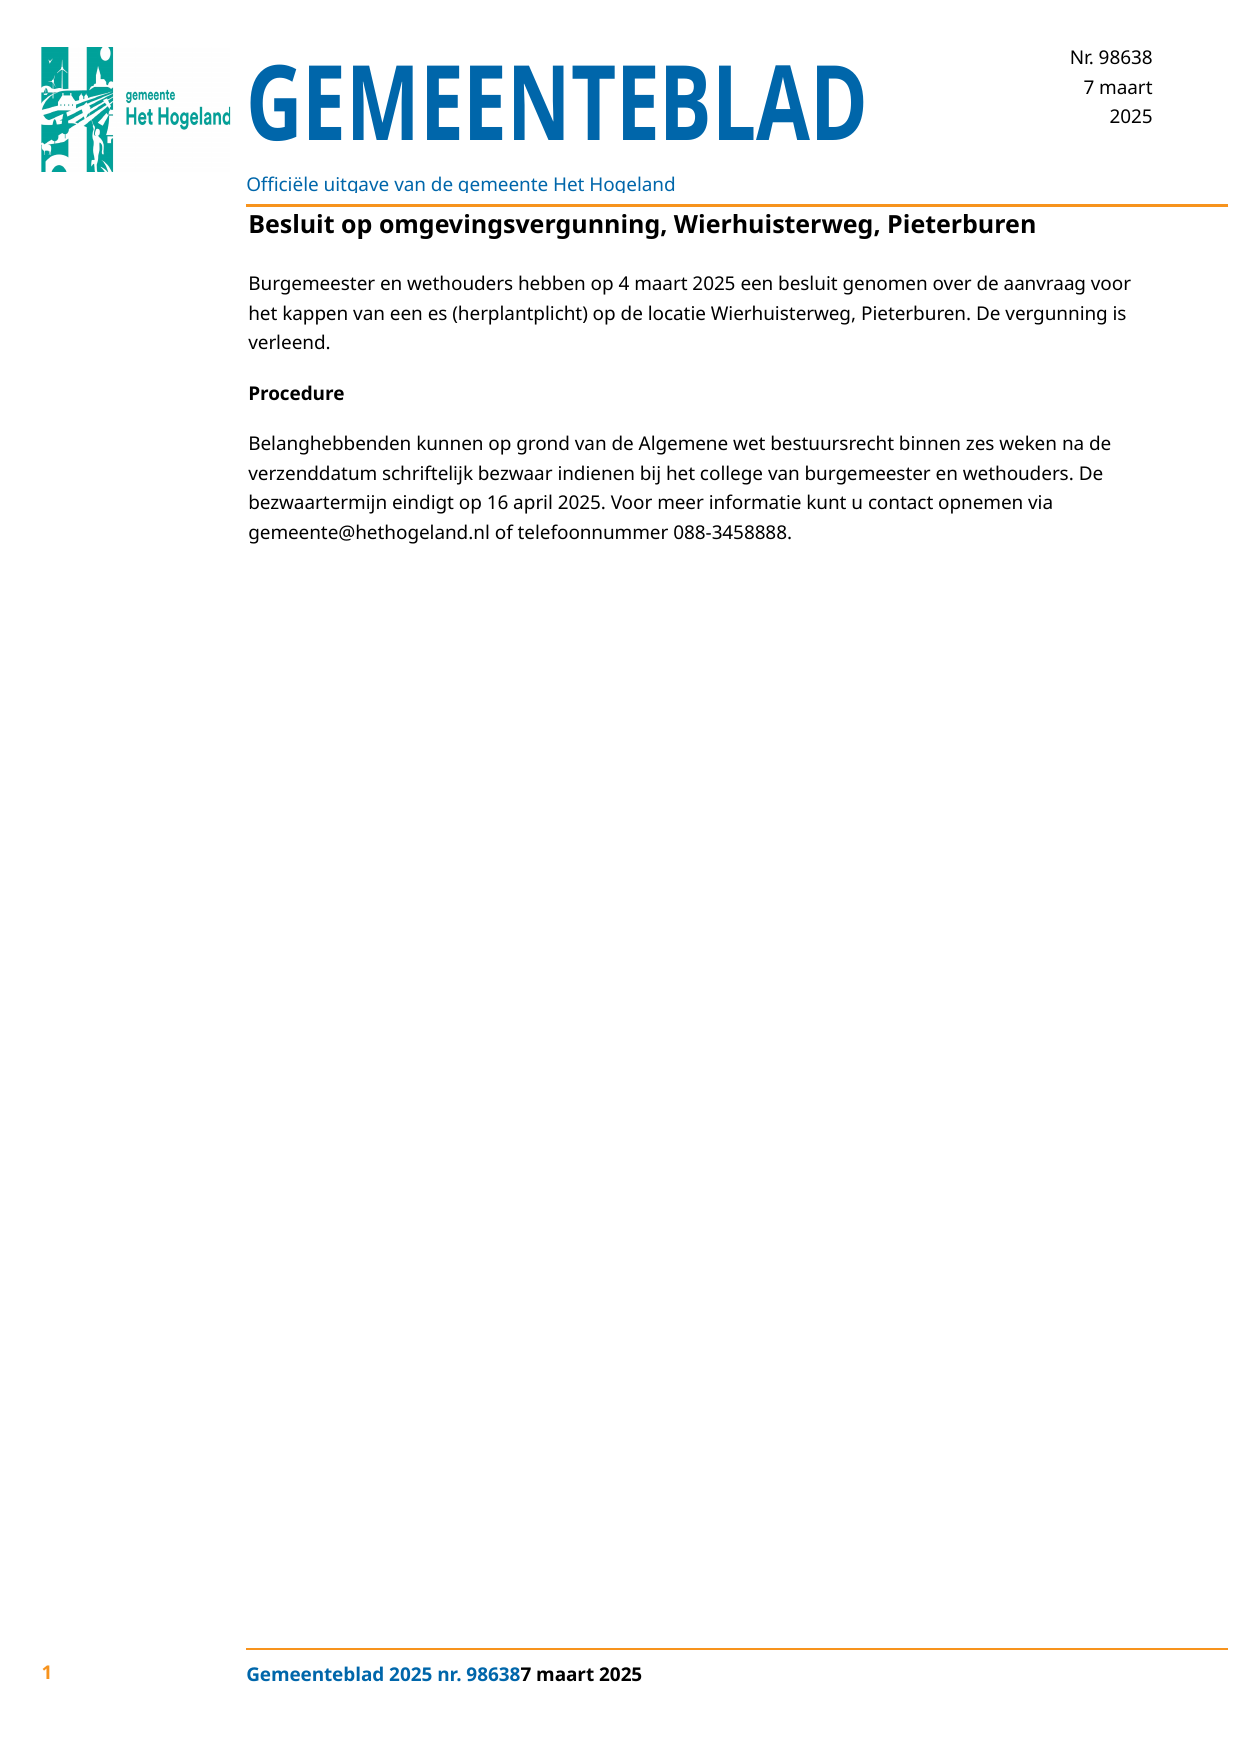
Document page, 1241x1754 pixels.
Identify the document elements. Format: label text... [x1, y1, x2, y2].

text Belanghebbenden kunnen op grond van de Algemene wet bestuursrecht binnen zes weken na de verzenddatum schriftelijk bezwaar indienen bij het college van burgemeester en wethouders. De bezwaartermijn eindigt op 16 april 2025. Voor meer informatie kunt u contact opnemen via gemeente@hethogeland.nl of telefoonnummer 088-3458888. [248, 430, 1152, 545]
text Procedure [248, 380, 1152, 406]
picture [41, 47, 231, 172]
text Burgemeester en wethouders hebben op 4 maart 2025 een besluit genomen over de aanvraag voor het kappen van een es (herplantplicht) op de locatie Wierhuisterweg, Pieterburen. De vergunning is verleend. [248, 270, 1152, 355]
text Besluit op omgevingsvergunning, Wierhuisterweg, Pieterburen [248, 207, 1152, 241]
